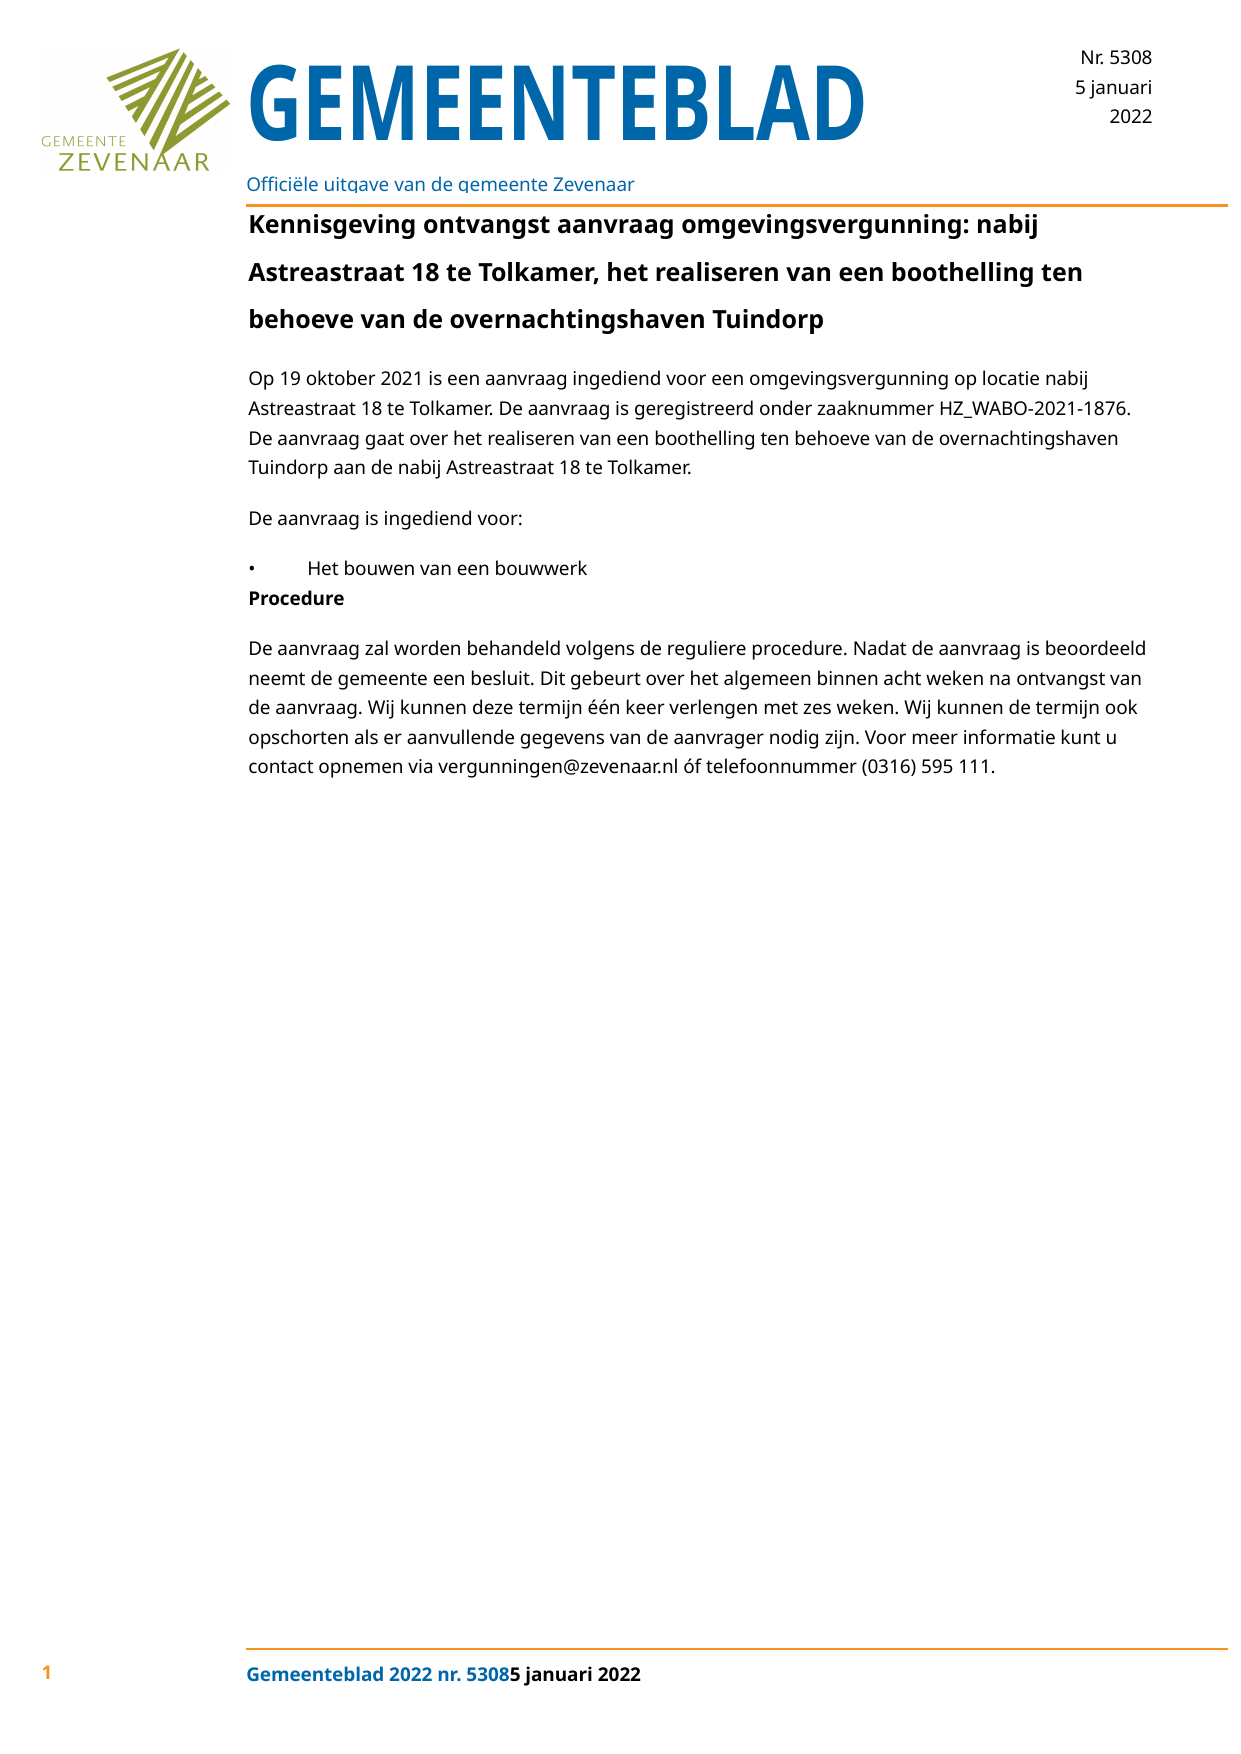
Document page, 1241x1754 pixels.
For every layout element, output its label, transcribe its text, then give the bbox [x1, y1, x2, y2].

text De aanvraag zal worden behandeld volgens de reguliere procedure. Nadat de aanvraag is beoordeeld neemt de gemeente een besluit. Dit gebeurt over het algemeen binnen acht weken na ontvangst van de aanvraag. Wij kunnen deze termijn één keer verlengen met zes weken. Wij kunnen de termijn ook opschorten als er aanvullende gegevens van de aanvrager nodig zijn. Voor meer informatie kunt u contact opnemen via vergunningen@zevenaar.nl óf telefoonnummer (0316) 595 111. [248, 635, 1152, 779]
text De aanvraag is ingediend voor: [248, 505, 1152, 530]
picture [41, 47, 231, 172]
list Het bouwen van een bouwwerk [248, 555, 1152, 581]
text Procedure [248, 585, 1152, 610]
text Kennisgeving ontvangst aanvraag omgevingsvergunning: nabij Astreastraat 18 te Tolkamer, het realiseren van een boothelling ten behoeve van de overnachtingshaven Tuindorp [248, 207, 1152, 336]
text Op 19 oktober 2021 is een aanvraag ingediend voor een omgevingsvergunning op locatie nabij Astreastraat 18 te Tolkamer. De aanvraag is geregistreerd onder zaaknummer HZ_WABO-2021-1876. De aanvraag gaat over het realiseren van een boothelling ten behoeve van de overnachtingshaven Tuindorp aan de nabij Astreastraat 18 te Tolkamer. [248, 366, 1152, 480]
